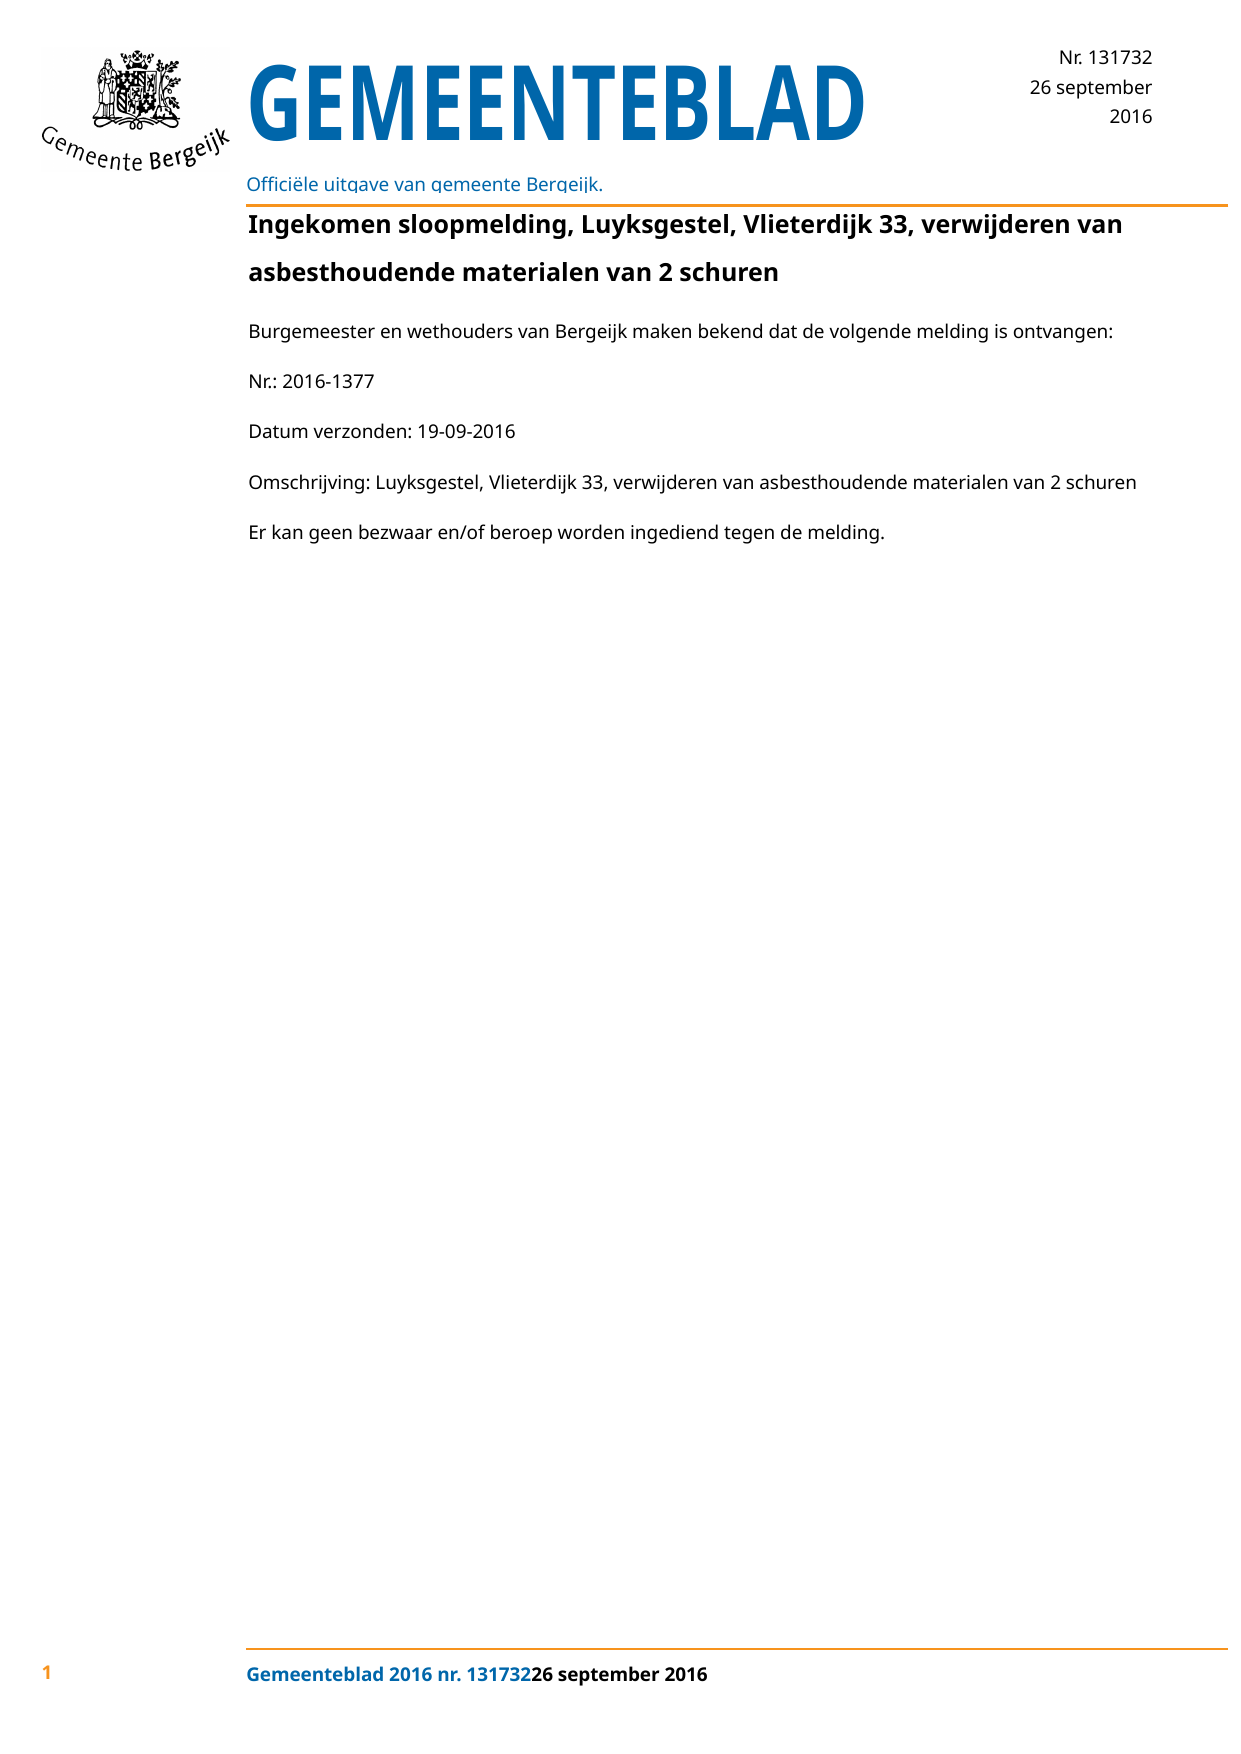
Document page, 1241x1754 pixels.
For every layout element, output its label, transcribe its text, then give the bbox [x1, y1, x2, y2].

text Burgemeester en wethouders van Bergeijk maken bekend dat de volgende melding is ontvangen: [248, 318, 1152, 344]
text Er kan geen bezwaar en/of beroep worden ingediend tegen de melding. [248, 519, 1152, 545]
text Nr.: 2016-1377 [248, 368, 1152, 394]
picture [41, 47, 231, 172]
text Datum verzonden: 19-09-2016 [248, 419, 1152, 444]
text Ingekomen sloopmelding, Luyksgestel, Vlieterdijk 33, verwijderen van asbesthoudende materialen van 2 schuren [248, 207, 1152, 288]
text Omschrijving: Luyksgestel, Vlieterdijk 33, verwijderen van asbesthoudende materialen van 2 schuren [248, 469, 1152, 495]
